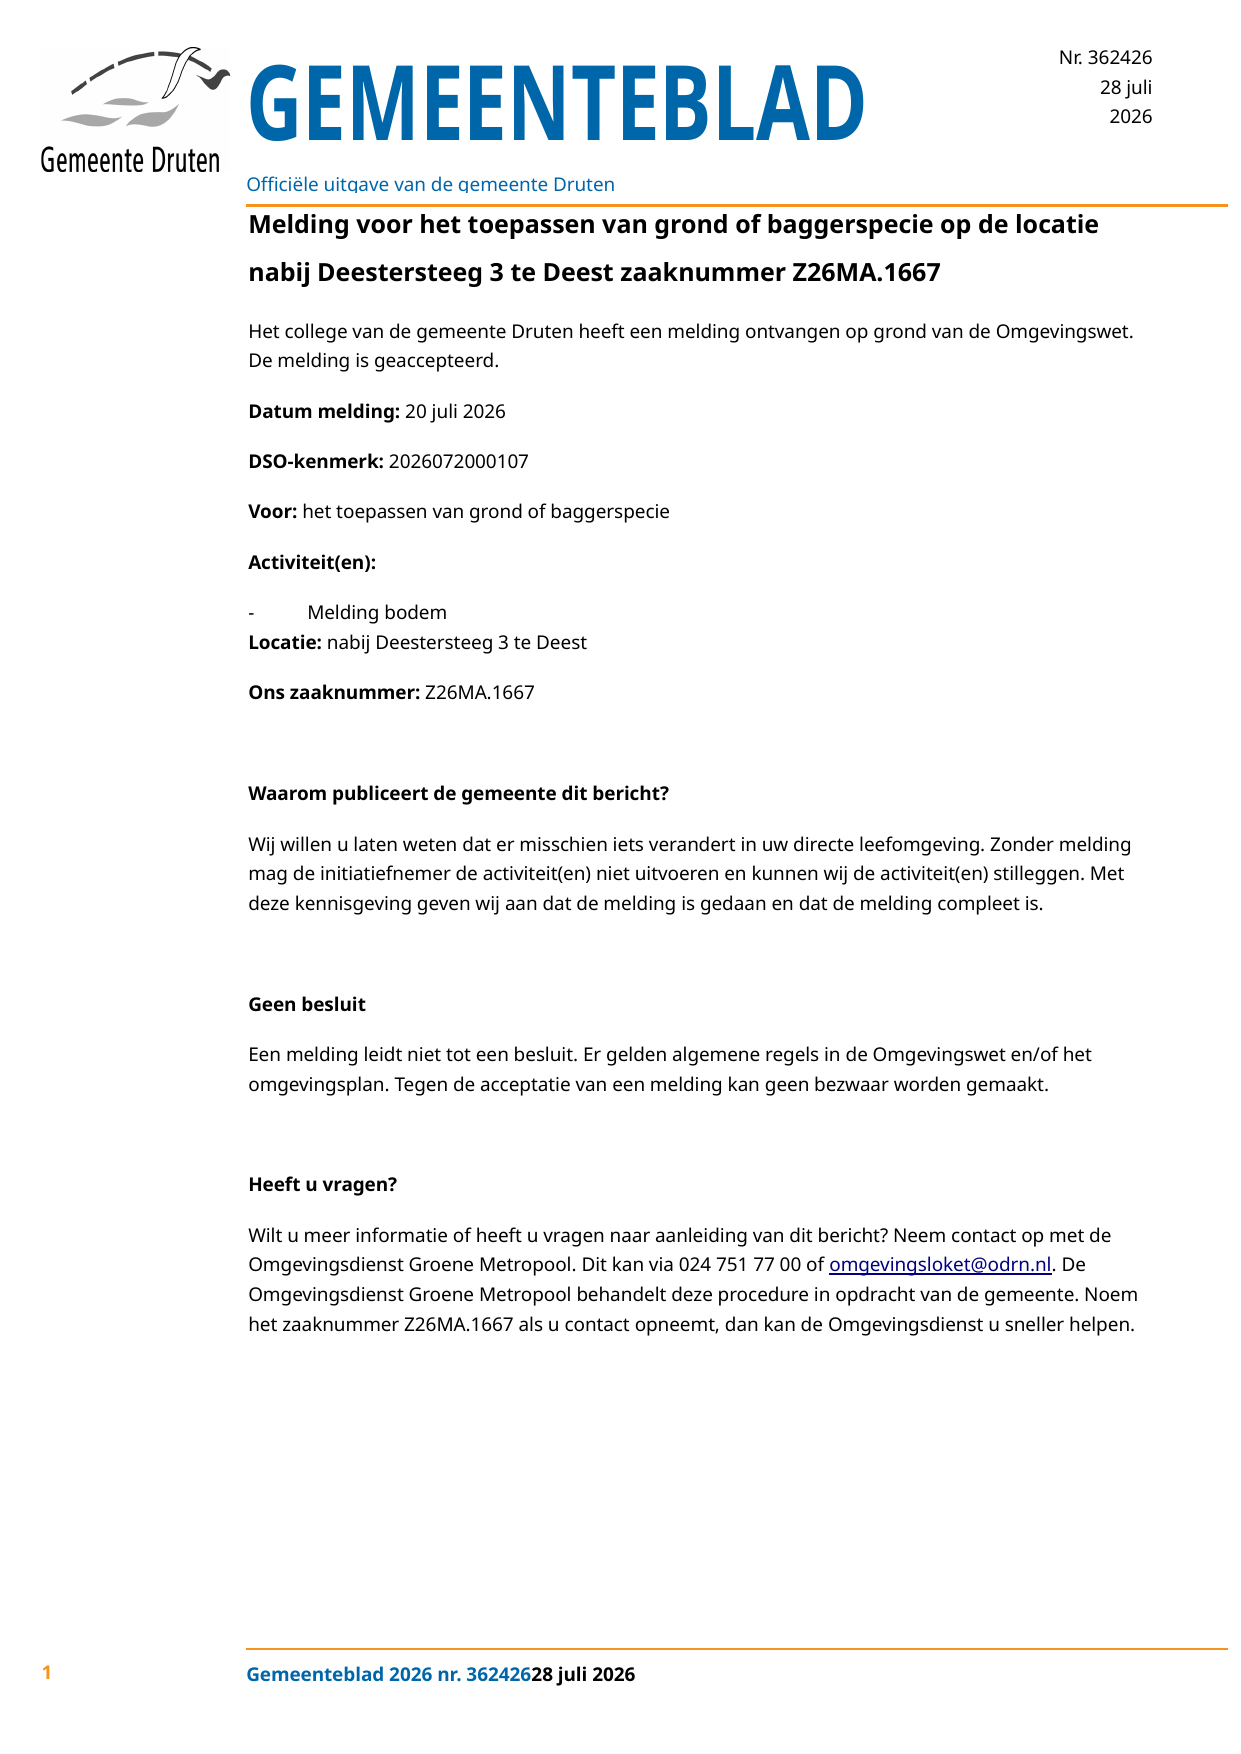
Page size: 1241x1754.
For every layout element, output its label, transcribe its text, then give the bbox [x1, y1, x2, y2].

text Het college van de gemeente Druten heeft een melding ontvangen op grond van de Omgevingswet. De melding is geaccepteerd. [248, 318, 1152, 373]
text Wij willen u laten weten dat er misschien iets verandert in uw directe leefomgeving. Zonder melding mag de initiatiefnemer de activiteit(en) niet uitvoeren en kunnen wij de activiteit(en) stilleggen. Met deze kennisgeving geven wij aan dat de melding is gedaan en dat de melding compleet is. [248, 831, 1152, 916]
text Heeft u vragen? [248, 1172, 1152, 1197]
text Locatie: nabij Deestersteeg 3 te Deest [248, 629, 1152, 655]
text Activiteit(en): [248, 549, 1152, 575]
list Melding bodem [248, 599, 1152, 625]
text Waarom publiceert de gemeente dit bericht? [248, 780, 1152, 806]
text Voor: het toepassen van grond of baggerspecie [248, 499, 1152, 524]
text Een melding leidt niet tot een besluit. Er gelden algemene regels in de Omgevingswet en/of het omgevingsplan. Tegen de acceptatie van een melding kan geen bezwaar worden gemaakt. [248, 1041, 1152, 1097]
text Geen besluit [248, 991, 1152, 1017]
picture [41, 47, 231, 172]
text Wilt u meer informatie of heeft u vragen naar aanleiding van dit bericht? Neem contact op met de Omgevingsdienst Groene Metropool. Dit kan via 024 751 77 00 of omgevingsloket@odrn.nl. De Omgevingsdienst Groene Metropool behandelt deze procedure in opdracht van de gemeente. Noem het zaaknummer Z26MA.1667 als u contact opneemt, dan kan de Omgevingsdienst u sneller helpen. [248, 1222, 1152, 1337]
text Melding voor het toepassen van grond of baggerspecie op de locatie nabij Deestersteeg 3 te Deest zaaknummer Z26MA.1667 [248, 207, 1152, 288]
text DSO-kenmerk: 2026072000107 [248, 448, 1152, 474]
text Datum melding: 20 juli 2026 [248, 398, 1152, 424]
text Ons zaaknummer: Z26MA.1667 [248, 679, 1152, 705]
